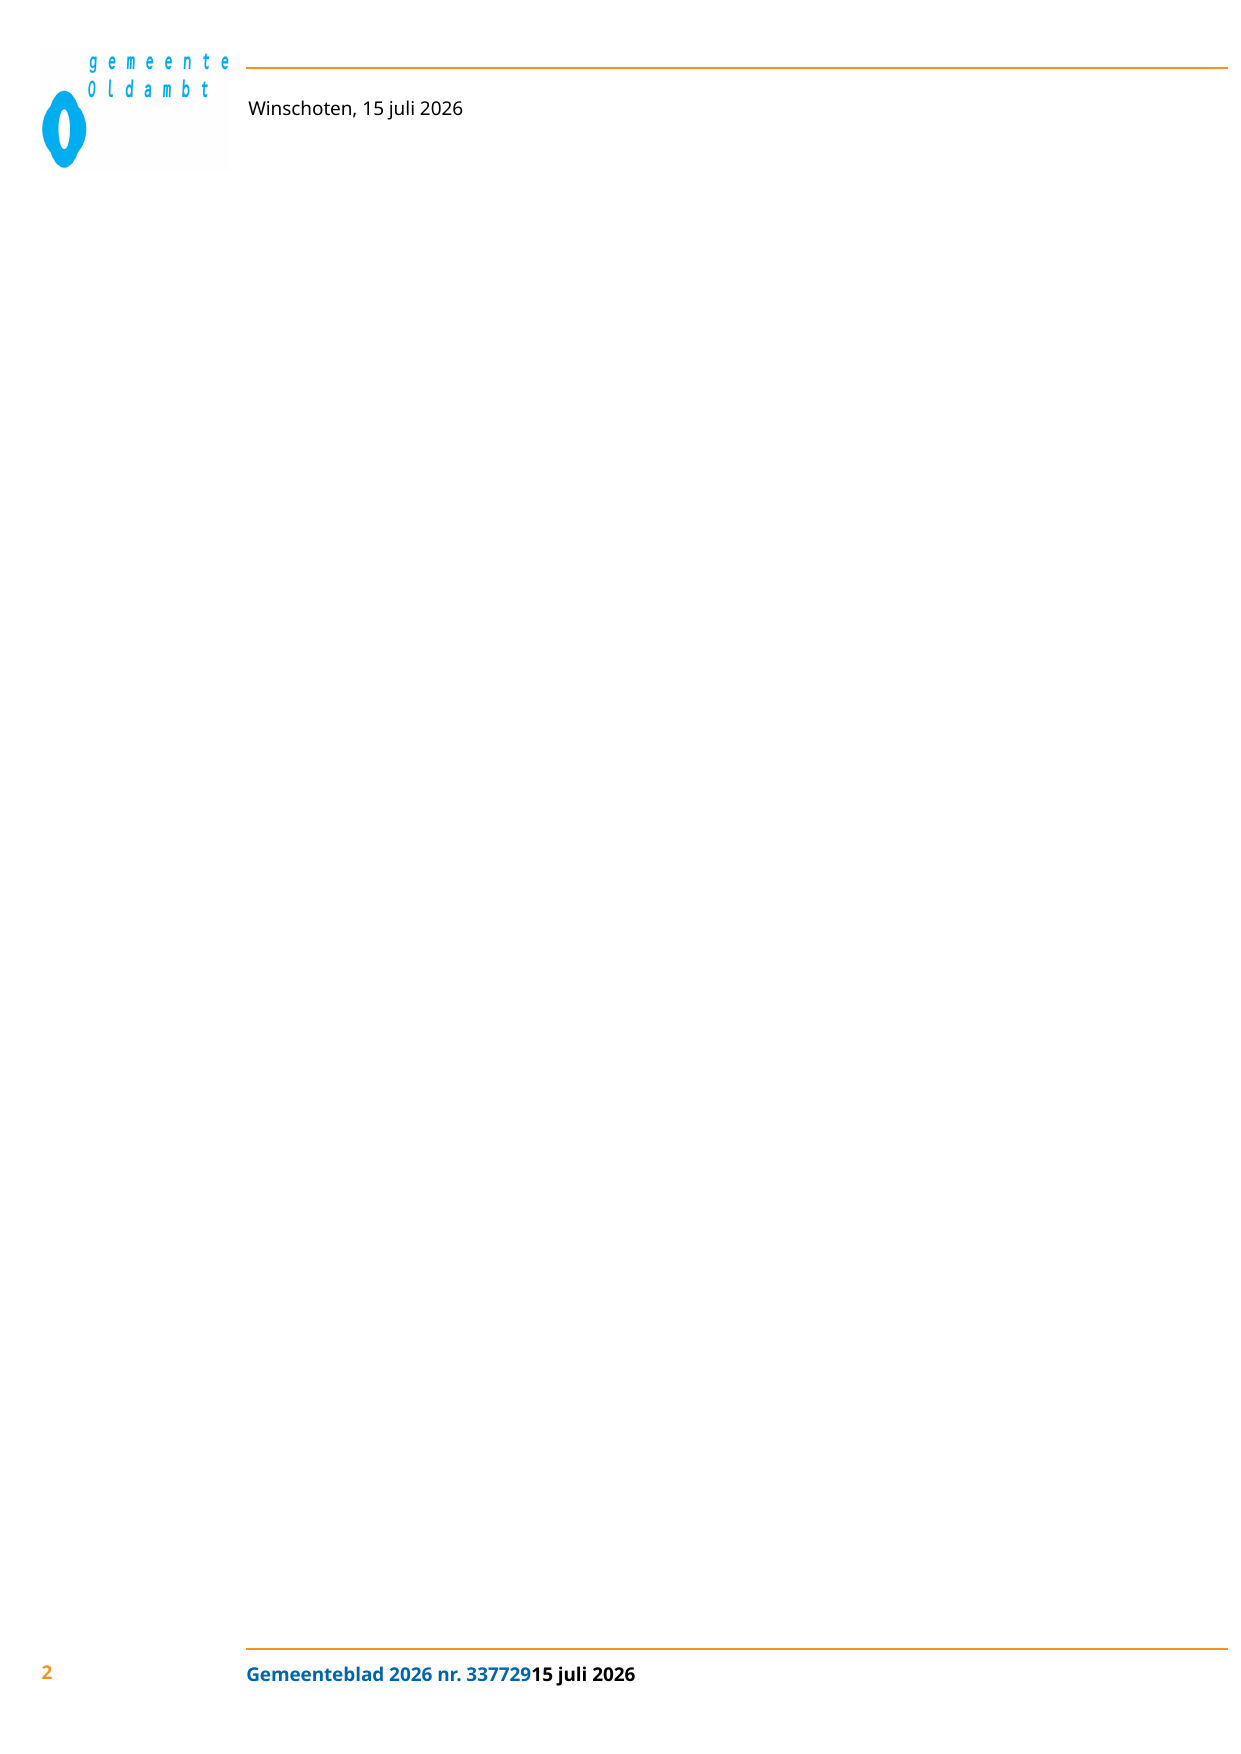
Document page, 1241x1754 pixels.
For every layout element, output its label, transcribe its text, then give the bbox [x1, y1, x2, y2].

text Winschoten, 15 juli 2026 [248, 95, 1152, 121]
picture [41, 47, 231, 172]
